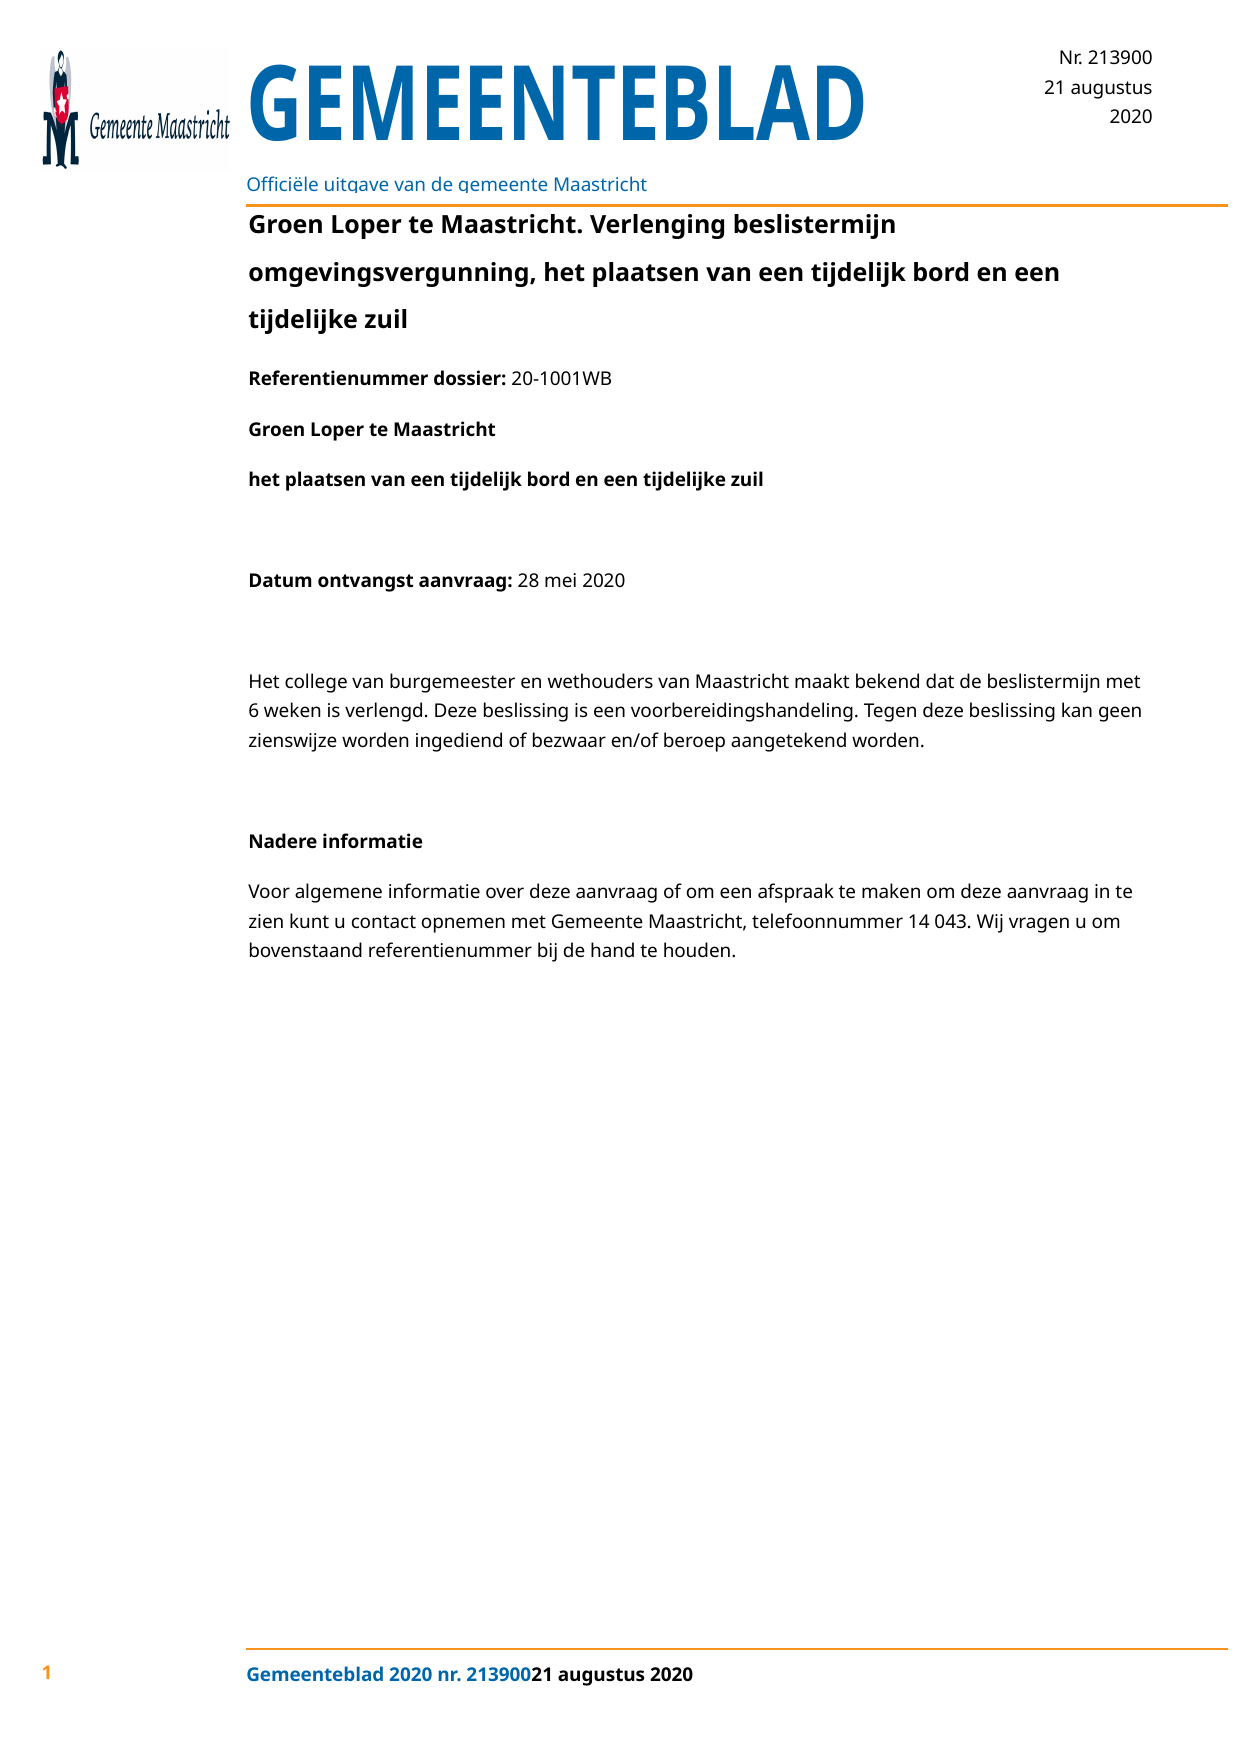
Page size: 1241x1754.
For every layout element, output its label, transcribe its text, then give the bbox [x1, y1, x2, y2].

text Nadere informatie [248, 828, 1152, 854]
text Groen Loper te Maastricht [248, 416, 1152, 442]
text Groen Loper te Maastricht. Verlenging beslistermijn omgevingsvergunning, het plaatsen van een tijdelijk bord en een tijdelijke zuil [248, 207, 1152, 336]
text het plaatsen van een tijdelijk bord en een tijdelijke zuil [248, 466, 1152, 492]
text Voor algemene informatie over deze aanvraag of om een afspraak te maken om deze aanvraag in te zien kunt u contact opnemen met Gemeente Maastricht, telefoonnummer 14 043. Wij vragen u om bovenstaand referentienummer bij de hand te houden. [248, 878, 1152, 963]
text Referentienummer dossier: 20-1001WB [248, 366, 1152, 391]
text Het college van burgemeester en wethouders van Maastricht maakt bekend dat de beslistermijn met 6 weken is verlengd. Deze beslissing is een voorbereidingshandeling. Tegen deze beslissing kan geen zienswijze worden ingediend of bezwaar en/of beroep aangetekend worden. [248, 668, 1152, 753]
text Datum ontvangst aanvraag: 28 mei 2020 [248, 567, 1152, 593]
picture [41, 47, 231, 172]
